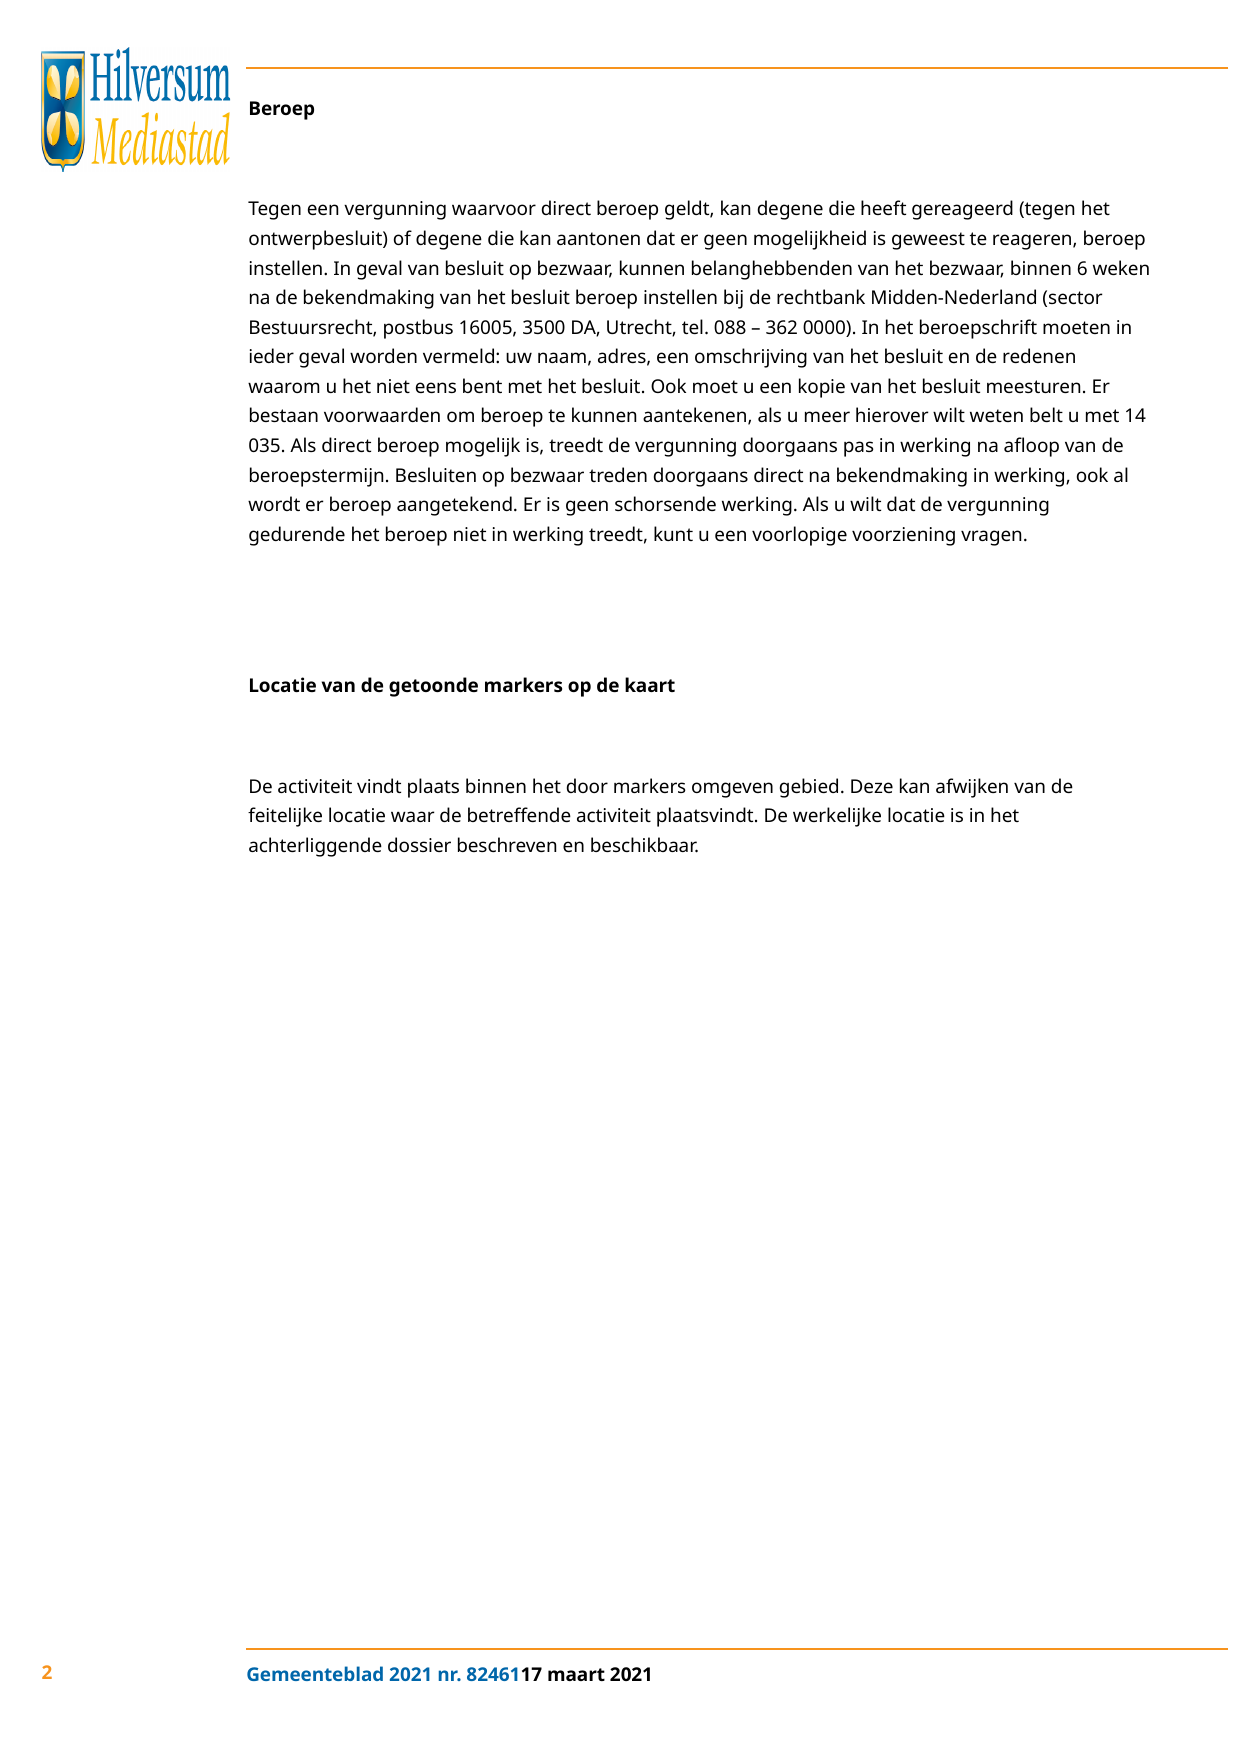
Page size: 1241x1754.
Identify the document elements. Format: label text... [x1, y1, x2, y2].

text De activiteit vindt plaats binnen het door markers omgeven gebied. Deze kan afwijken van de feitelijke locatie waar de betreffende activiteit plaatsvindt. De werkelijke locatie is in het achterliggende dossier beschreven en beschikbaar. [248, 773, 1152, 858]
text Beroep [248, 95, 1152, 121]
picture [41, 47, 231, 172]
text Locatie van de getoonde markers op de kaart [248, 672, 1152, 698]
text Tegen een vergunning waarvoor direct beroep geldt, kan degene die heeft gereageerd (tegen het ontwerpbesluit) of degene die kan aantonen dat er geen mogelijkheid is geweest te reageren, beroep instellen. In geval van besluit op bezwaar, kunnen belanghebbenden van het bezwaar, binnen 6 weken na de bekendmaking van het besluit beroep instellen bij de rechtbank Midden-Nederland (sector Bestuursrecht, postbus 16005, 3500 DA, Utrecht, tel. 088 – 362 0000). In het beroepschrift moeten in ieder geval worden vermeld: uw naam, adres, een omschrijving van het besluit en de redenen waarom u het niet eens bent met het besluit. Ook moet u een kopie van het besluit meesturen. Er bestaan voorwaarden om beroep te kunnen aantekenen, als u meer hierover wilt weten belt u met 14 035. Als direct beroep mogelijk is, treedt de vergunning doorgaans pas in werking na afloop van de beroepstermijn. Besluiten op bezwaar treden doorgaans direct na bekendmaking in werking, ook al wordt er beroep aangetekend. Er is geen schorsende werking. Als u wilt dat de vergunning gedurende het beroep niet in werking treedt, kunt u een voorlopige voorziening vragen. [248, 196, 1152, 547]
